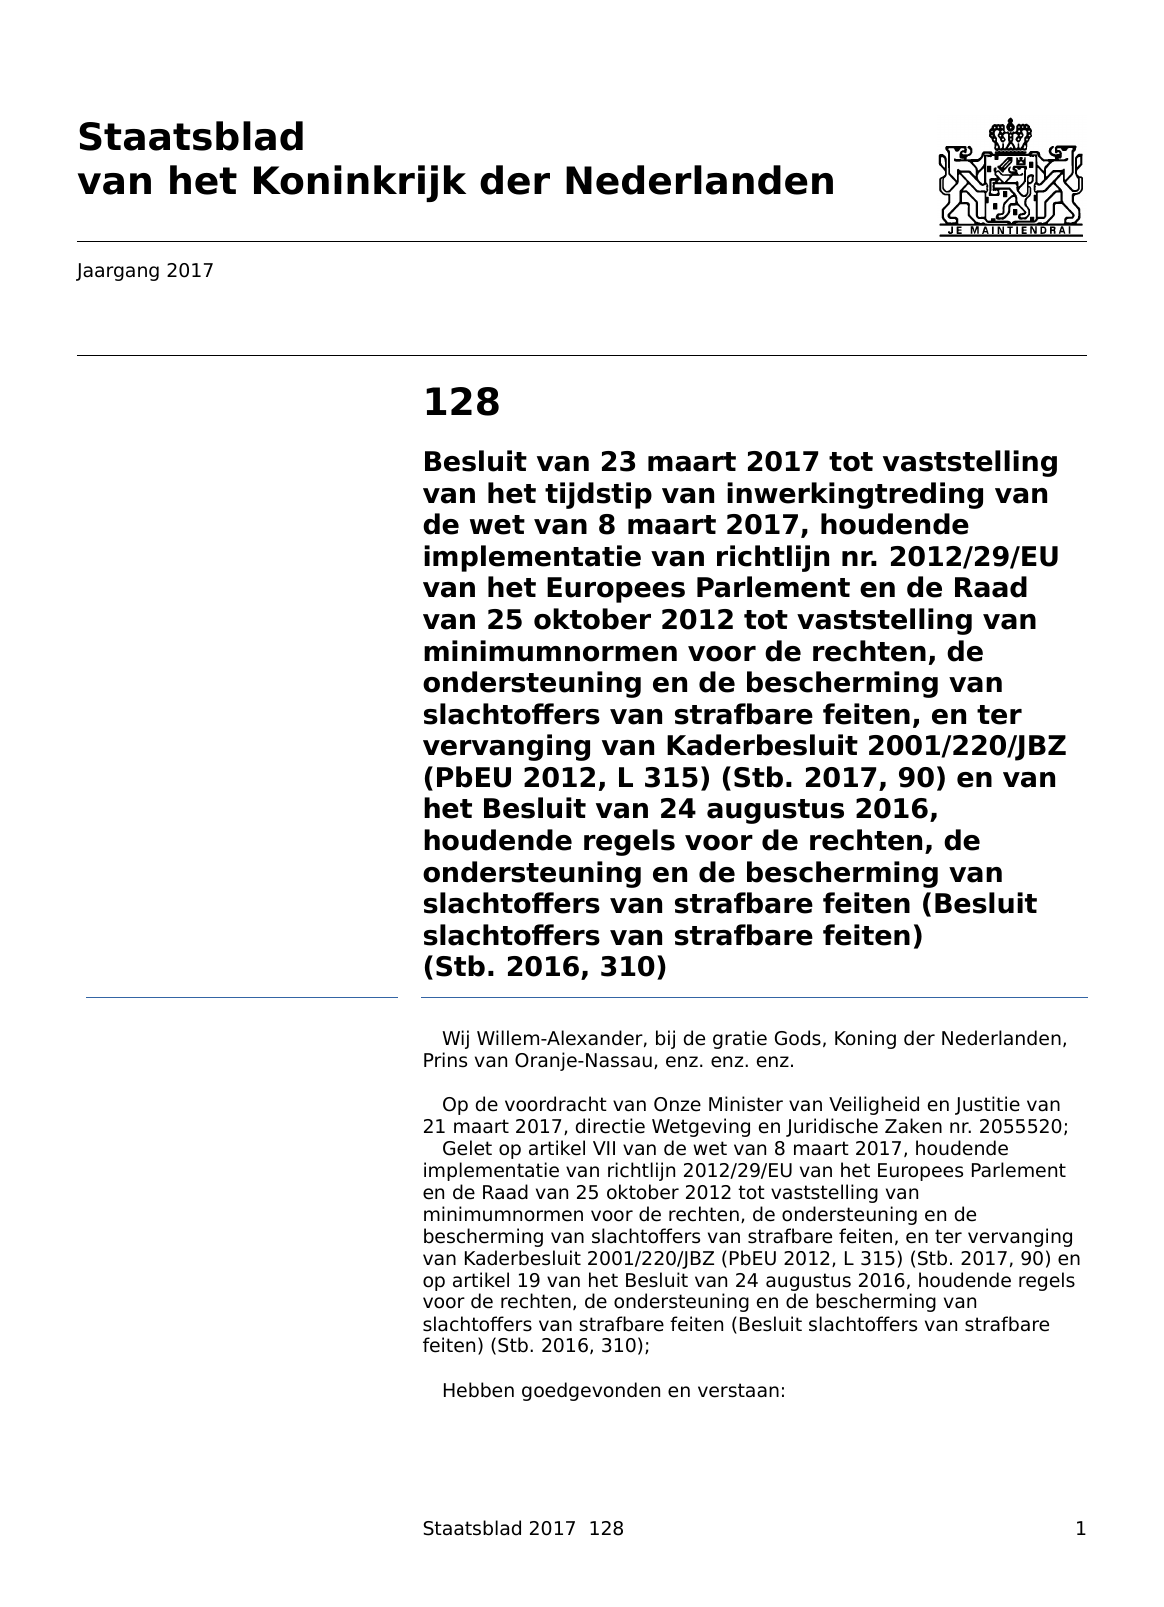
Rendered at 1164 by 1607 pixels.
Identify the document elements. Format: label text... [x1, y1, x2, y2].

text Gelet op artikel VII van de wet van 8 maart 2017, houdende implementatie van richtlijn 2012/29/EU van het Europees Parlement en de Raad van 25 oktober 2012 tot vaststelling van minimumnormen voor de rechten, de ondersteuning en de bescherming van slachtoffers van strafbare feiten, en ter vervanging van Kaderbesluit 2001/220/JBZ (PbEU 2012, L 315) (Stb. 2017, 90) en op artikel 19 van het Besluit van 24 augustus 2016, houdende regels voor de rechten, de ondersteuning en de bescherming van slachtoffers van strafbare feiten (Besluit slachtoffers van strafbare feiten) (Stb. 2016, 310); [422, 1138, 1087, 1357]
table_header Staatsblad van het Koninkrijk der Nederlanden [77, 100, 886, 241]
table_cell Jaargang 2017 [77, 242, 1087, 355]
text Op de voordracht van Onze Minister van Veiligheid en Justitie van 21 maart 2017, directie Wetgeving en Juridische Zaken nr. 2055520; [422, 1094, 1087, 1138]
table_header [886, 100, 1087, 241]
text Besluit van 23 maart 2017 tot vaststelling van het tijdstip van inwerkingtreding van de wet van 8 maart 2017, houdende implementatie van richtlijn nr. 2012/29/EU van het Europees Parlement en de Raad van 25 oktober 2012 tot vaststelling van minimumnormen voor de rechten, de ondersteuning en de bescherming van slachtoffers van strafbare feiten, en ter vervanging van Kaderbesluit 2001/220/JBZ (PbEU 2012, L 315) (Stb. 2017, 90) en van het Besluit van 24 augustus 2016, houdende regels voor de rechten, de ondersteuning en de bescherming van slachtoffers van strafbare feiten (Besluit slachtoffers van strafbare feiten) (Stb. 2016, 310) [422, 447, 1087, 983]
text Hebben goedgevonden en verstaan: [422, 1379, 1087, 1402]
subtitle 128 [422, 381, 1087, 424]
picture [936, 115, 1087, 240]
text Wij Willem-Alexander, bij de gratie Gods, Koning der Nederlanden, Prins van Oranje-Nassau, enz. enz. enz. [422, 1027, 1087, 1071]
